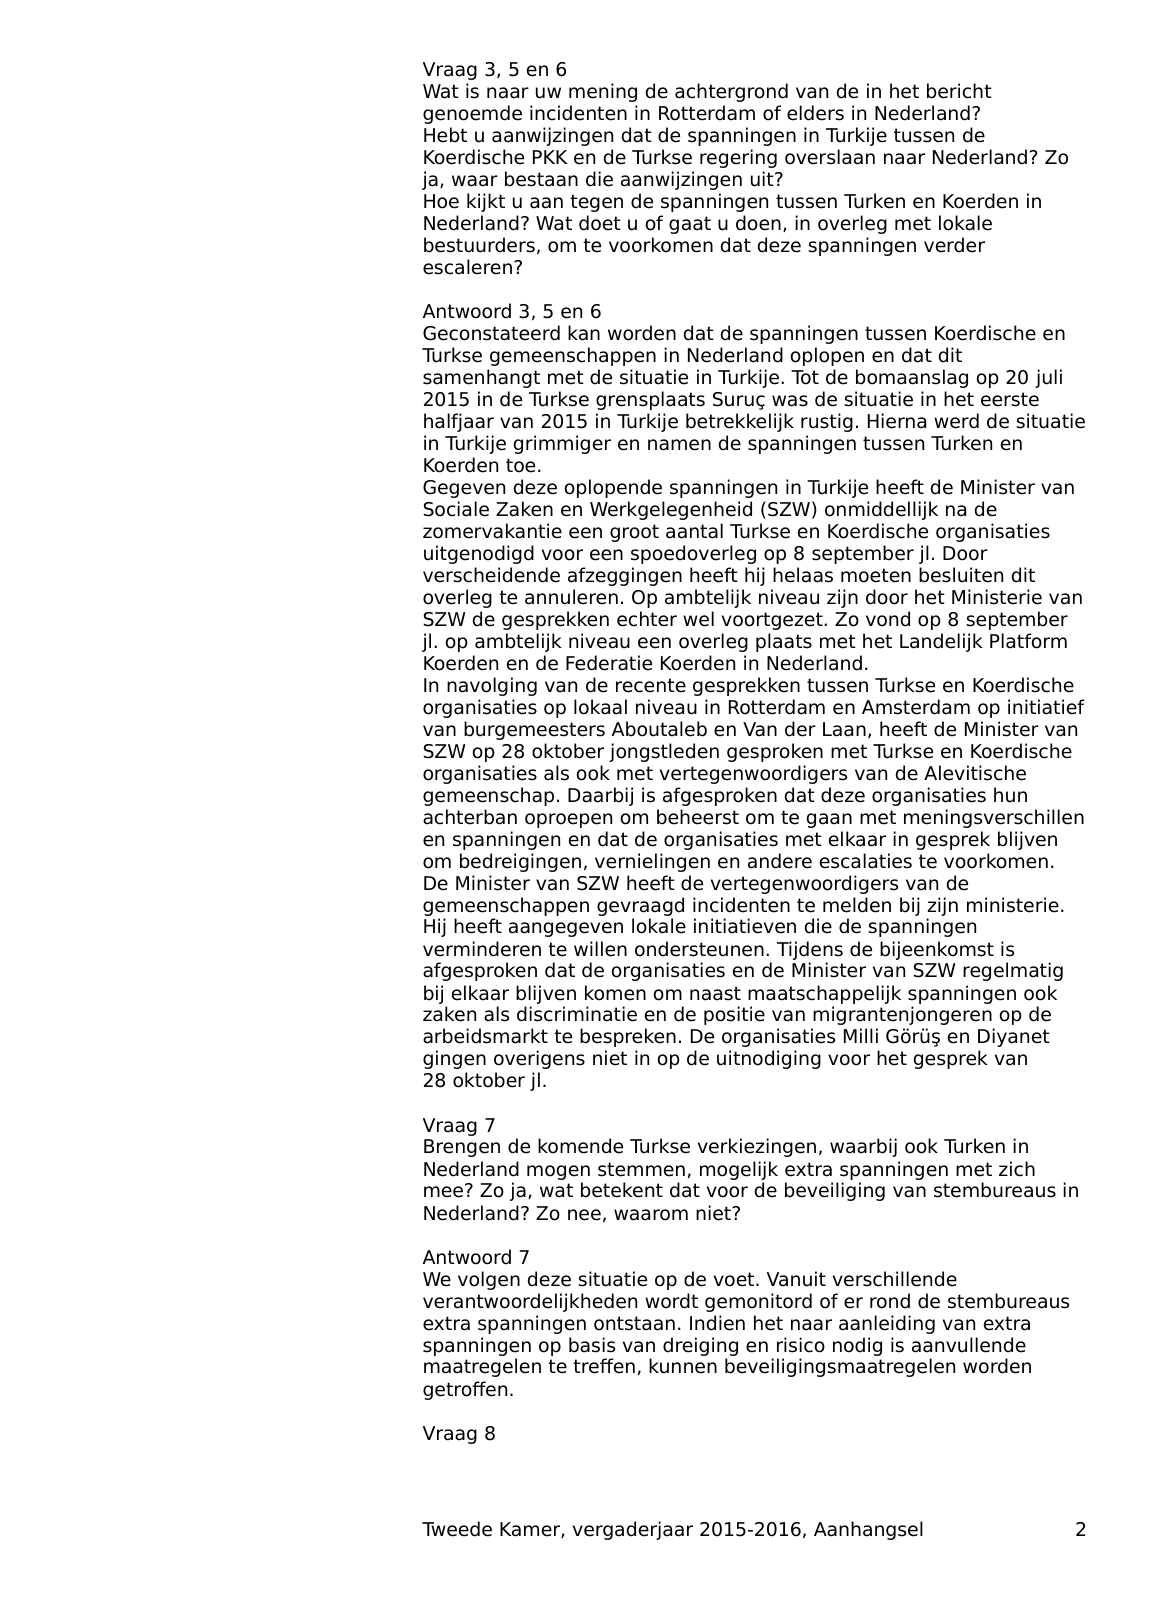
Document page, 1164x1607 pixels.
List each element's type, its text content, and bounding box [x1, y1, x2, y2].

text Hoe kijkt u aan tegen de spanningen tussen Turken en Koerden in Nederland? Wat doet u of gaat u doen, in overleg met lokale bestuurders, om te voorkomen dat deze spanningen verder escaleren? [422, 191, 1087, 279]
text Gegeven deze oplopende spanningen in Turkije heeft de Minister van Sociale Zaken en Werkgelegenheid (SZW) onmiddellijk na de zomervakantie een groot aantal Turkse en Koerdische organisaties uitgenodigd voor een spoedoverleg op 8 september jl. Door verscheidende afzeggingen heeft hij helaas moeten besluiten dit overleg te annuleren. Op ambtelijk niveau zijn door het Ministerie van SZW de gesprekken echter wel voortgezet. Zo vond op 8 september jl. op ambtelijk niveau een overleg plaats met het Landelijk Platform Koerden en de Federatie Koerden in Nederland. [422, 477, 1087, 675]
text In navolging van de recente gesprekken tussen Turkse en Koerdische organisaties op lokaal niveau in Rotterdam en Amsterdam op initiatief van burgemeesters Aboutaleb en Van der Laan, heeft de Minister van SZW op 28 oktober jongstleden gesproken met Turkse en Koerdische organisaties als ook met vertegenwoordigers van de Alevitische gemeenschap. Daarbij is afgesproken dat deze organisaties hun achterban oproepen om beheerst om te gaan met meningsverschillen en spanningen en dat de organisaties met elkaar in gesprek blijven om bedreigingen, vernielingen en andere escalaties te voorkomen. De Minister van SZW heeft de vertegenwoordigers van de gemeenschappen gevraagd incidenten te melden bij zijn ministerie. Hij heeft aangegeven lokale initiatieven die de spanningen verminderen te willen ondersteunen. Tijdens de bijeenkomst is afgesproken dat de organisaties en de Minister van SZW regelmatig bij elkaar blijven komen om naast maatschappelijk spanningen ook zaken als discriminatie en de positie van migrantenjongeren op de arbeidsmarkt te bespreken. De organisaties Milli Görüş en Diyanet gingen overigens niet in op de uitnodiging voor het gesprek van 28 oktober jl. [422, 675, 1087, 1092]
text Vraag 3, 5 en 6 [422, 59, 1087, 81]
text Antwoord 7 [422, 1247, 1087, 1268]
text Brengen de komende Turkse verkiezingen, waarbij ook Turken in Nederland mogen stemmen, mogelijk extra spanningen met zich mee? Zo ja, wat betekent dat voor de beveiliging van stembureaus in Nederland? Zo nee, waarom niet? [422, 1136, 1087, 1224]
text Wat is naar uw mening de achtergrond van de in het bericht genoemde incidenten in Rotterdam of elders in Nederland? [422, 81, 1087, 125]
text Geconstateerd kan worden dat de spanningen tussen Koerdische en Turkse gemeenschappen in Nederland oplopen en dat dit samenhangt met de situatie in Turkije. Tot de bomaanslag op 20 juli 2015 in de Turkse grensplaats Suruç was de situatie in het eerste halfjaar van 2015 in Turkije betrekkelijk rustig. Hierna werd de situatie in Turkije grimmiger en namen de spanningen tussen Turken en Koerden toe. [422, 323, 1087, 477]
text We volgen deze situatie op de voet. Vanuit verschillende verantwoordelijkheden wordt gemonitord of er rond de stembureaus extra spanningen ontstaan. Indien het naar aanleiding van extra spanningen op basis van dreiging en risico nodig is aanvullende maatregelen te treffen, kunnen beveiligingsmaatregelen worden getroffen. [422, 1268, 1087, 1400]
text Vraag 7 [422, 1114, 1087, 1136]
text Hebt u aanwijzingen dat de spanningen in Turkije tussen de Koerdische PKK en de Turkse regering overslaan naar Nederland? Zo ja, waar bestaan die aanwijzingen uit? [422, 125, 1087, 191]
text Vraag 8 [422, 1423, 1087, 1444]
text Antwoord 3, 5 en 6 [422, 301, 1087, 323]
